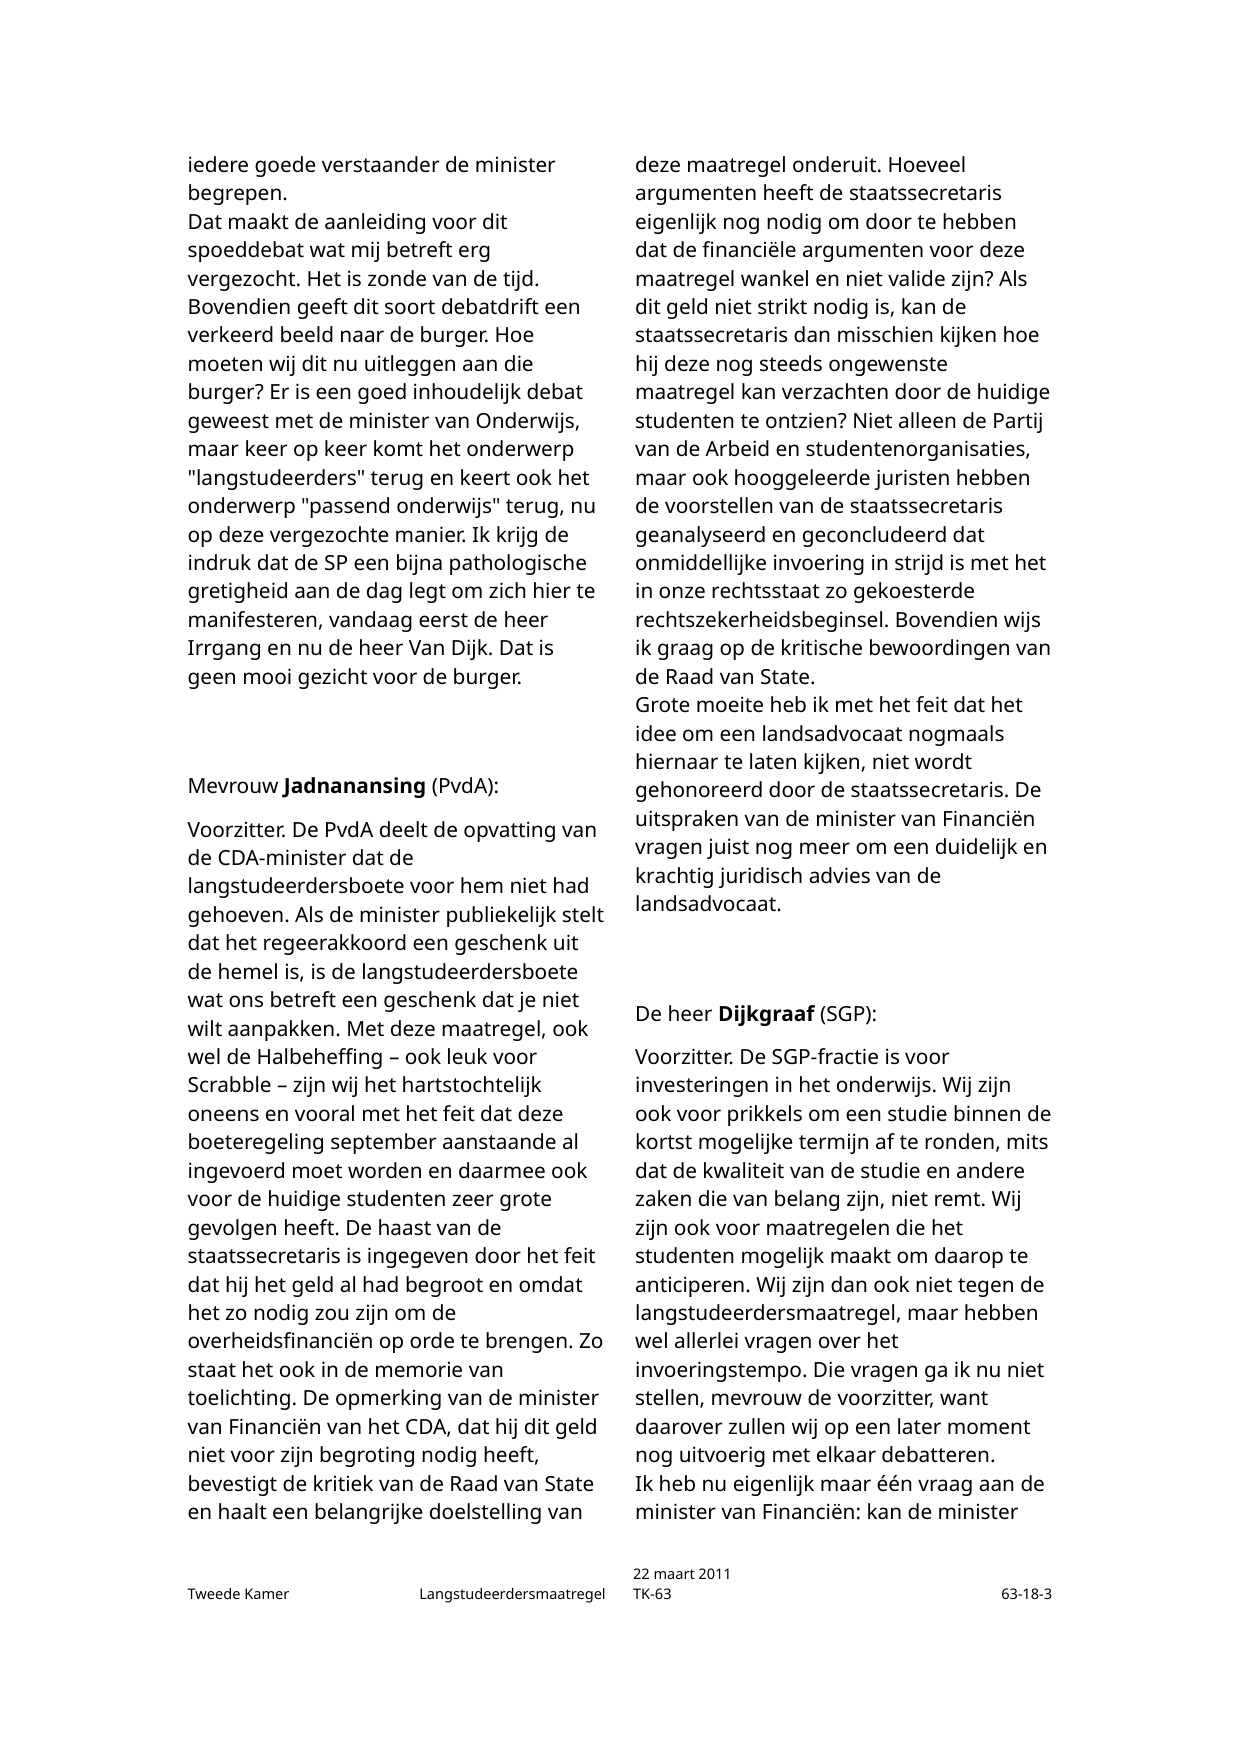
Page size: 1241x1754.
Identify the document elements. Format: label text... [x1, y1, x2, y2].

text Voorzitter. De SGP-fractie is voor investeringen in het onderwijs. Wij zijn ook voor prikkels om een studie binnen de kortst mogelijke termijn af te ronden, mits dat de kwaliteit van de studie en andere zaken die van belang zijn, niet remt. Wij zijn ook voor maatregelen die het studenten mogelijk maakt om daarop te anticiperen. Wij zijn dan ook niet tegen de langstudeerdersmaatregel, maar hebben wel allerlei vragen over het invoeringstempo. Die vragen ga ik nu niet stellen, mevrouw de voorzitter, want daarover zullen wij op een later moment nog uitvoerig met elkaar debatteren. [635, 1042, 1053, 1469]
text deze maatregel onderuit. Hoeveel argumenten heeft de staatssecretaris eigenlijk nog nodig om door te hebben dat de financiële argumenten voor deze maatregel wankel en niet valide zijn? Als dit geld niet strikt nodig is, kan de staatssecretaris dan misschien kijken hoe hij deze nog steeds ongewenste maatregel kan verzachten door de huidige studenten te ontzien? Niet alleen de Partij van de Arbeid en studentenorganisaties, maar ook hooggeleerde juristen hebben de voorstellen van de staatssecretaris geanalyseerd en geconcludeerd dat onmiddellijke invoering in strijd is met het in onze rechtsstaat zo gekoesterde rechtszekerheidsbeginsel. Bovendien wijs ik graag op de kritische bewoordingen van de Raad van State. [635, 150, 1053, 690]
text iedere goede verstaander de minister begrepen. [187, 150, 605, 207]
text Grote moeite heb ik met het feit dat het idee om een landsadvocaat nogmaals hiernaar te laten kijken, niet wordt gehonoreerd door de staatssecretaris. De uitspraken van de minister van Financiën vragen juist nog meer om een duidelijk en krachtig juridisch advies van de landsadvocaat. [635, 690, 1053, 918]
text De heer Dijkgraaf (SGP): [635, 999, 1053, 1027]
text Mevrouw Jadnanansing (PvdA): [187, 771, 605, 800]
text  [187, 720, 605, 749]
text  [635, 948, 1053, 976]
text Ik heb nu eigenlijk maar één vraag aan de minister van Financiën: kan de minister [635, 1469, 1053, 1526]
text Voorzitter. De PvdA deelt de opvatting van de CDA-minister dat de langstudeerdersboete voor hem niet had gehoeven. Als de minister publiekelijk stelt dat het regeerakkoord een geschenk uit de hemel is, is de langstudeerdersboete wat ons betreft een geschenk dat je niet wilt aanpakken. Met deze maatregel, ook wel de Halbeheffing – ook leuk voor Scrabble – zijn wij het hartstochtelijk oneens en vooral met het feit dat deze boeteregeling september aanstaande al ingevoerd moet worden en daarmee ook voor de huidige studenten zeer grote gevolgen heeft. De haast van de staatssecretaris is ingegeven door het feit dat hij het geld al had begroot en omdat het zo nodig zou zijn om de overheidsfinanciën op orde te brengen. Zo staat het ook in de memorie van toelichting. De opmerking van de minister van Financiën van het CDA, dat hij dit geld niet voor zijn begroting nodig heeft, bevestigt de kritiek van de Raad van State en haalt een belangrijke doelstelling van [187, 815, 605, 1526]
text Dat maakt de aanleiding voor dit spoeddebat wat mij betreft erg vergezocht. Het is zonde van de tijd. Bovendien geeft dit soort debatdrift een verkeerd beeld naar de burger. Hoe moeten wij dit nu uitleggen aan die burger? Er is een goed inhoudelijk debat geweest met de minister van Onderwijs, maar keer op keer komt het onderwerp "langstudeerders" terug en keert ook het onderwerp "passend onderwijs" terug, nu op deze vergezochte manier. Ik krijg de indruk dat de SP een bijna pathologische gretigheid aan de dag legt om zich hier te manifesteren, vandaag eerst de heer Irrgang en nu de heer Van Dijk. Dat is geen mooi gezicht voor de burger. [187, 207, 605, 690]
